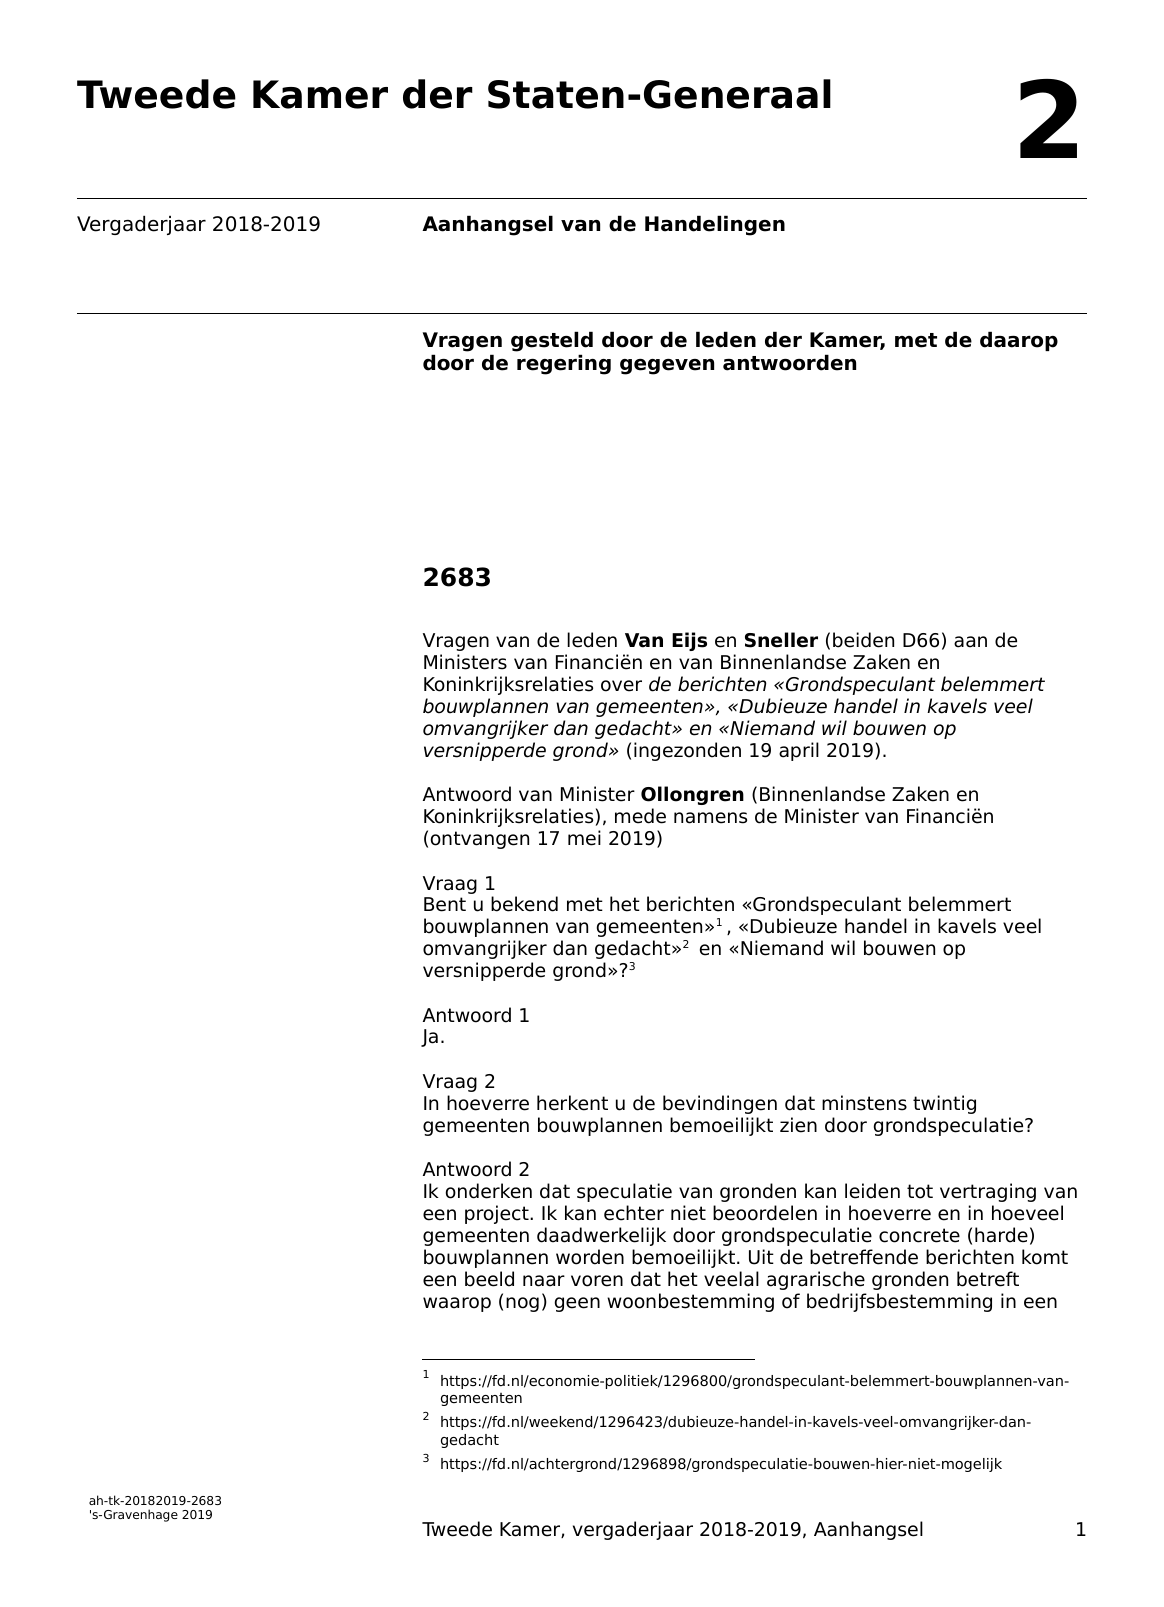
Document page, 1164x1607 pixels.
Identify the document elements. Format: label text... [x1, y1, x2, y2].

text Vraag 1 [422, 872, 1087, 894]
table_cell Vergaderjaar 2018-2019 [77, 199, 422, 313]
text 's-Gravenhage 2019 [88, 1508, 323, 1522]
table_cell Aanhangsel van de Handelingen [422, 199, 1087, 313]
text In hoeverre herkent u de bevindingen dat minstens twintig gemeenten bouwplannen bemoeilijkt zien door grondspeculatie? [422, 1093, 1087, 1137]
text Antwoord 2 [422, 1159, 1087, 1181]
text Bent u bekend met het berichten «Grondspeculant belemmert bouwplannen van gemeenten», «Dubieuze handel in kavels veel omvangrijker dan gedacht» en «Niemand wil bouwen op versnipperde grond»? [422, 894, 1087, 982]
text Ik onderken dat speculatie van gronden kan leiden tot vertraging van een project. Ik kan echter niet beoordelen in hoeverre en in hoeveel gemeenten daadwerkelijk door grondspeculatie concrete (harde) bouwplannen worden bemoeilijkt. Uit de betreffende berichten komt een beeld naar voren dat het veelal agrarische gronden betreft waarop (nog) geen woonbestemming of bedrijfsbestemming in een [422, 1181, 1087, 1313]
text https://fd.nl/weekend/1296423/dubieuze-handel-in-kavels-veel-omvangrijker-dan-gedacht [422, 1410, 1087, 1449]
text 2683 [422, 563, 1087, 592]
text Vraag 2 [422, 1071, 1087, 1093]
text ah-tk-20182019-2683 [88, 1494, 323, 1508]
table_header Tweede Kamer der Staten-Generaal [77, 59, 886, 198]
text https://fd.nl/economie-politiek/1296800/grondspeculant-belemmert-bouwplannen-van-gemeenten [422, 1368, 1087, 1407]
table_header 2 [886, 59, 1087, 198]
text Ja. [422, 1026, 1087, 1048]
table_cell [77, 314, 422, 375]
text Vragen van de leden Van Eijs en Sneller (beiden D66) aan de Ministers van Financiën en van Binnenlandse Zaken en Koninkrijksrelaties over de berichten «Grondspeculant belemmert bouwplannen van gemeenten», «Dubieuze handel in kavels veel omvangrijker dan gedacht» en «Niemand wil bouwen op versnipperde grond» (ingezonden 19 april 2019). [422, 630, 1087, 762]
text Antwoord van Minister Ollongren (Binnenlandse Zaken en Koninkrijksrelaties), mede namens de Minister van Financiën (ontvangen 17 mei 2019) [422, 784, 1087, 850]
text Antwoord 1 [422, 1004, 1087, 1026]
table_cell Vragen gesteld door de leden der Kamer, met de daarop door de regering gegeven antwoorden [422, 314, 1087, 375]
text https://fd.nl/achtergrond/1296898/grondspeculatie-bouwen-hier-niet-mogelijk [422, 1452, 1087, 1474]
